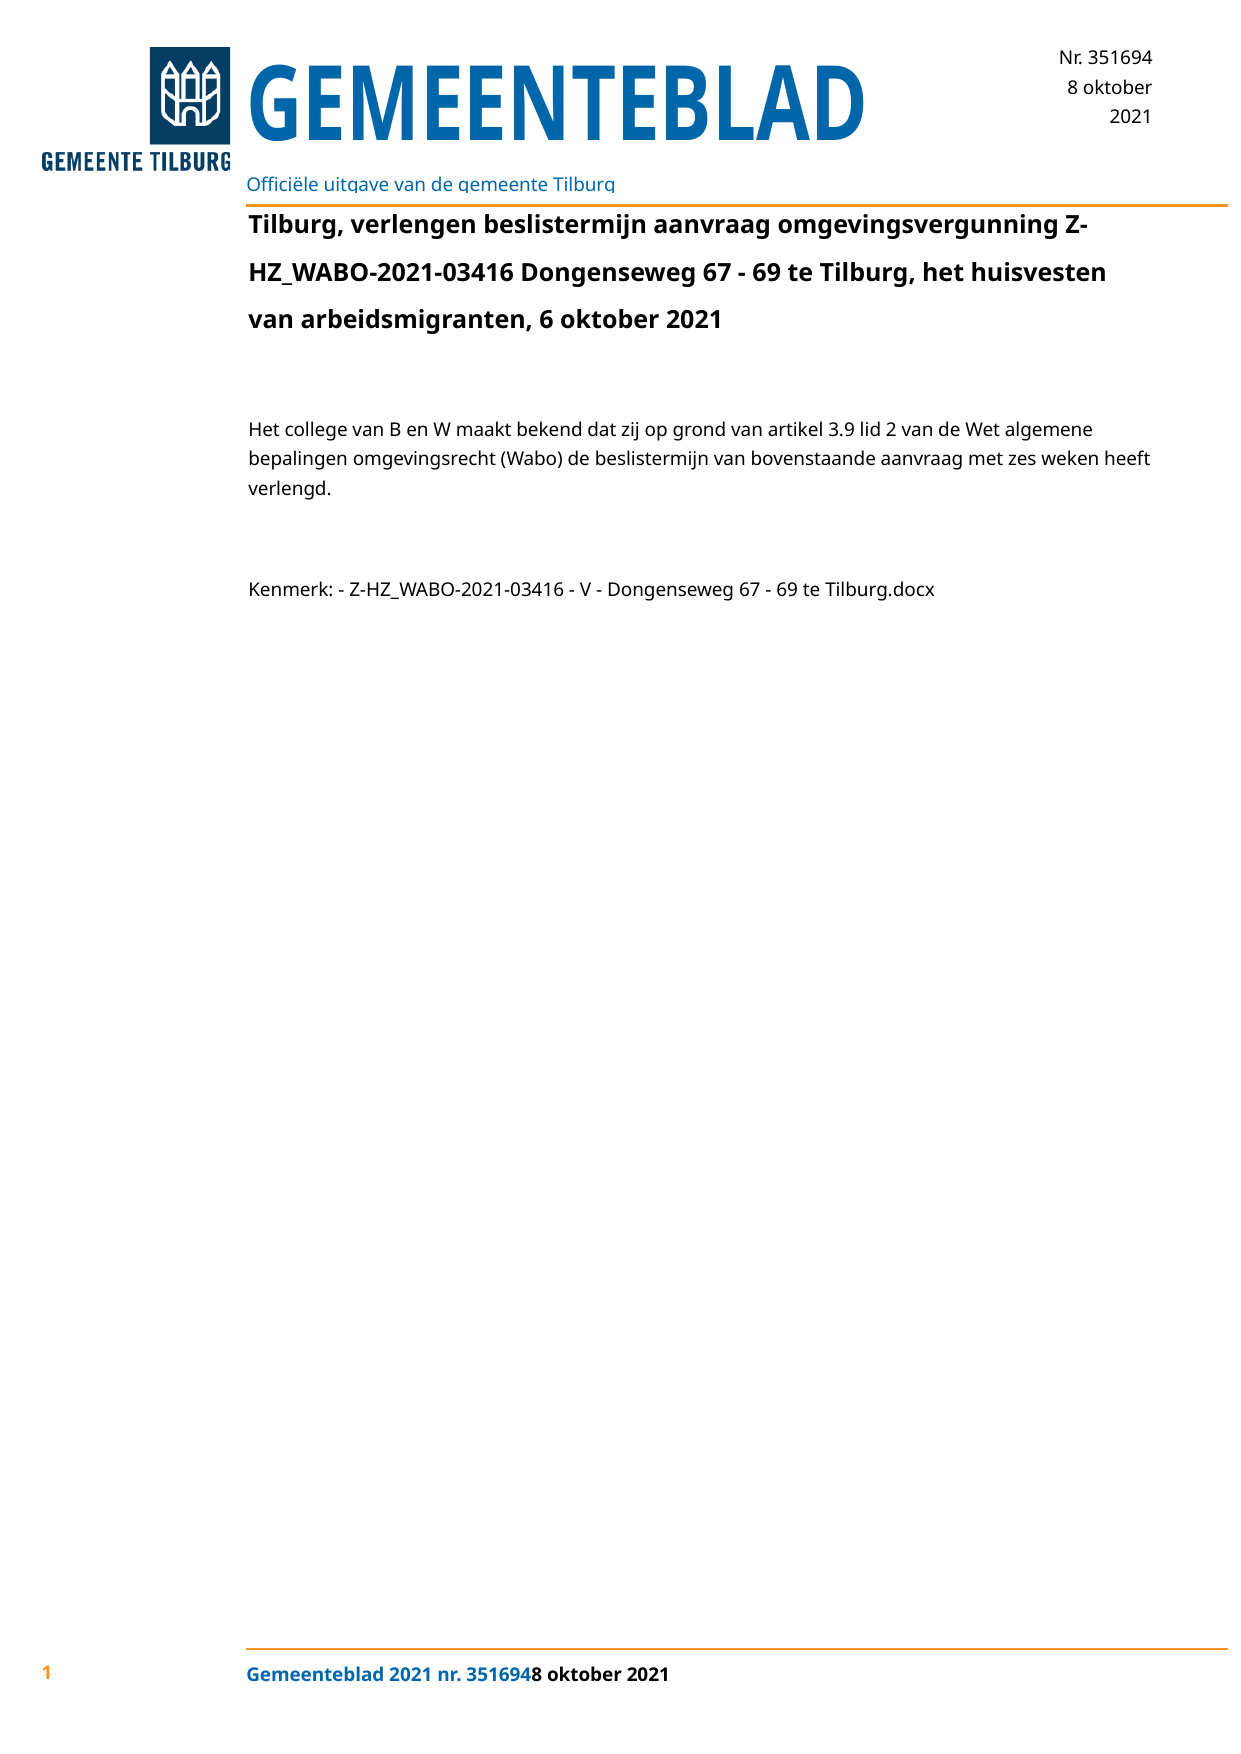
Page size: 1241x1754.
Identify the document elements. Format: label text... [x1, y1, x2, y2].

text Het college van B en W maakt bekend dat zij op grond van artikel 3.9 lid 2 van de Wet algemene bepalingen omgevingsrecht (Wabo) de beslistermijn van bovenstaande aanvraag met zes weken heeft verlengd. [248, 416, 1152, 501]
picture [41, 47, 231, 172]
text Kenmerk: - Z-HZ_WABO-2021-03416 - V - Dongenseweg 67 - 69 te Tilburg.docx [248, 576, 1152, 602]
text Tilburg, verlengen beslistermijn aanvraag omgevingsvergunning Z-HZ_WABO-2021-03416 Dongenseweg 67 - 69 te Tilburg, het huisvesten van arbeidsmigranten, 6 oktober 2021 [248, 207, 1152, 336]
